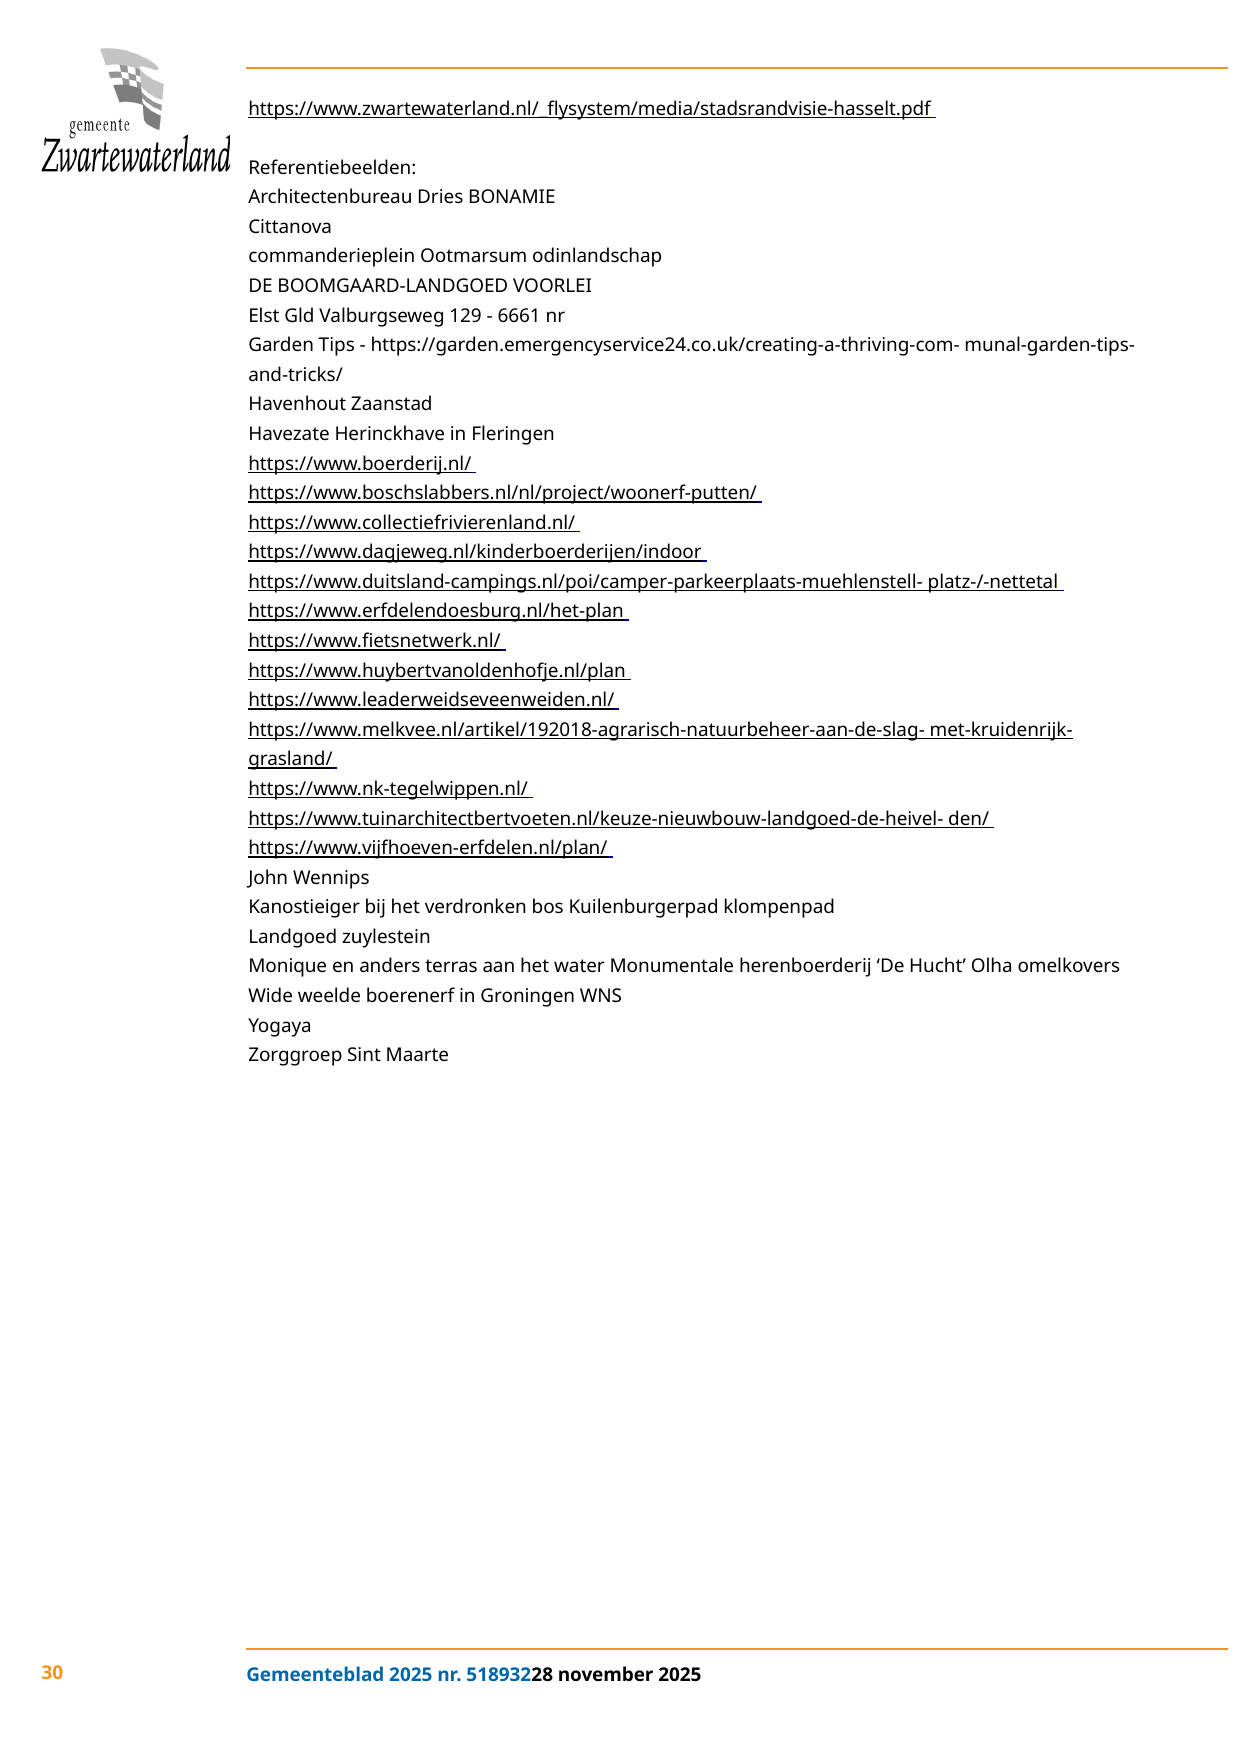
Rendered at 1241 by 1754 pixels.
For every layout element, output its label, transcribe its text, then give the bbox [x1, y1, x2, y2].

text https://www.erfdelendoesburg.nl/het-plan [248, 598, 1152, 623]
text Monique en anders terras aan het water Monumentale herenboerderij ‘De Hucht’ Olha omelkovers [248, 953, 1152, 978]
text https://www.leaderweidseveenweiden.nl/ [248, 686, 1152, 712]
text https://www.collectiefrivierenland.nl/ [248, 509, 1152, 535]
text https://www.boschslabbers.nl/nl/project/woonerf-putten/ [248, 479, 1152, 505]
text Referentiebeelden: [248, 154, 1152, 180]
text Kanostieiger bij het verdronken bos Kuilenburgerpad klompenpad [248, 893, 1152, 919]
text commanderieplein Ootmarsum odinlandschap [248, 243, 1152, 268]
text John Wennips [248, 864, 1152, 890]
text https://www.nk-tegelwippen.nl/ [248, 775, 1152, 801]
text Zorggroep Sint Maarte [248, 1041, 1152, 1067]
text https://www.vijfhoeven-erfdelen.nl/plan/ [248, 834, 1152, 860]
text https://www.tuinarchitectbertvoeten.nl/keuze-nieuwbouw-landgoed-de-heivel- den/ [248, 805, 1152, 831]
text Yogaya [248, 1012, 1152, 1038]
text DE BOOMGAARD-LANDGOED VOORLEI [248, 272, 1152, 298]
text Havenhout Zaanstad [248, 391, 1152, 416]
text https://www.huybertvanoldenhofje.nl/plan [248, 657, 1152, 683]
text Garden Tips - https://garden.emergencyservice24.co.uk/creating-a-thriving-com- munal-garden-tips-and-tricks/ [248, 331, 1152, 387]
text Havezate Herinckhave in Fleringen [248, 420, 1152, 446]
picture [41, 47, 231, 172]
text https://www.dagjeweg.nl/kinderboerderijen/indoor [248, 538, 1152, 564]
text https://www.duitsland-campings.nl/poi/camper-parkeerplaats-muehlenstell- platz-/-nettetal [248, 568, 1152, 594]
text Landgoed zuylestein [248, 923, 1152, 949]
text https://www.zwartewaterland.nl/_flysystem/media/stadsrandvisie-hasselt.pdf [248, 95, 1152, 121]
text Wide weelde boerenerf in Groningen WNS [248, 982, 1152, 1008]
text https://www.melkvee.nl/artikel/192018-agrarisch-natuurbeheer-aan-de-slag- met-kruidenrijk-grasland/ [248, 716, 1152, 771]
text Cittanova [248, 213, 1152, 239]
text https://www.fietsnetwerk.nl/ [248, 627, 1152, 653]
text Elst Gld Valburgseweg 129 - 6661 nr [248, 302, 1152, 328]
text Architectenbureau Dries BONAMIE [248, 183, 1152, 209]
text https://www.boerderij.nl/ [248, 450, 1152, 476]
